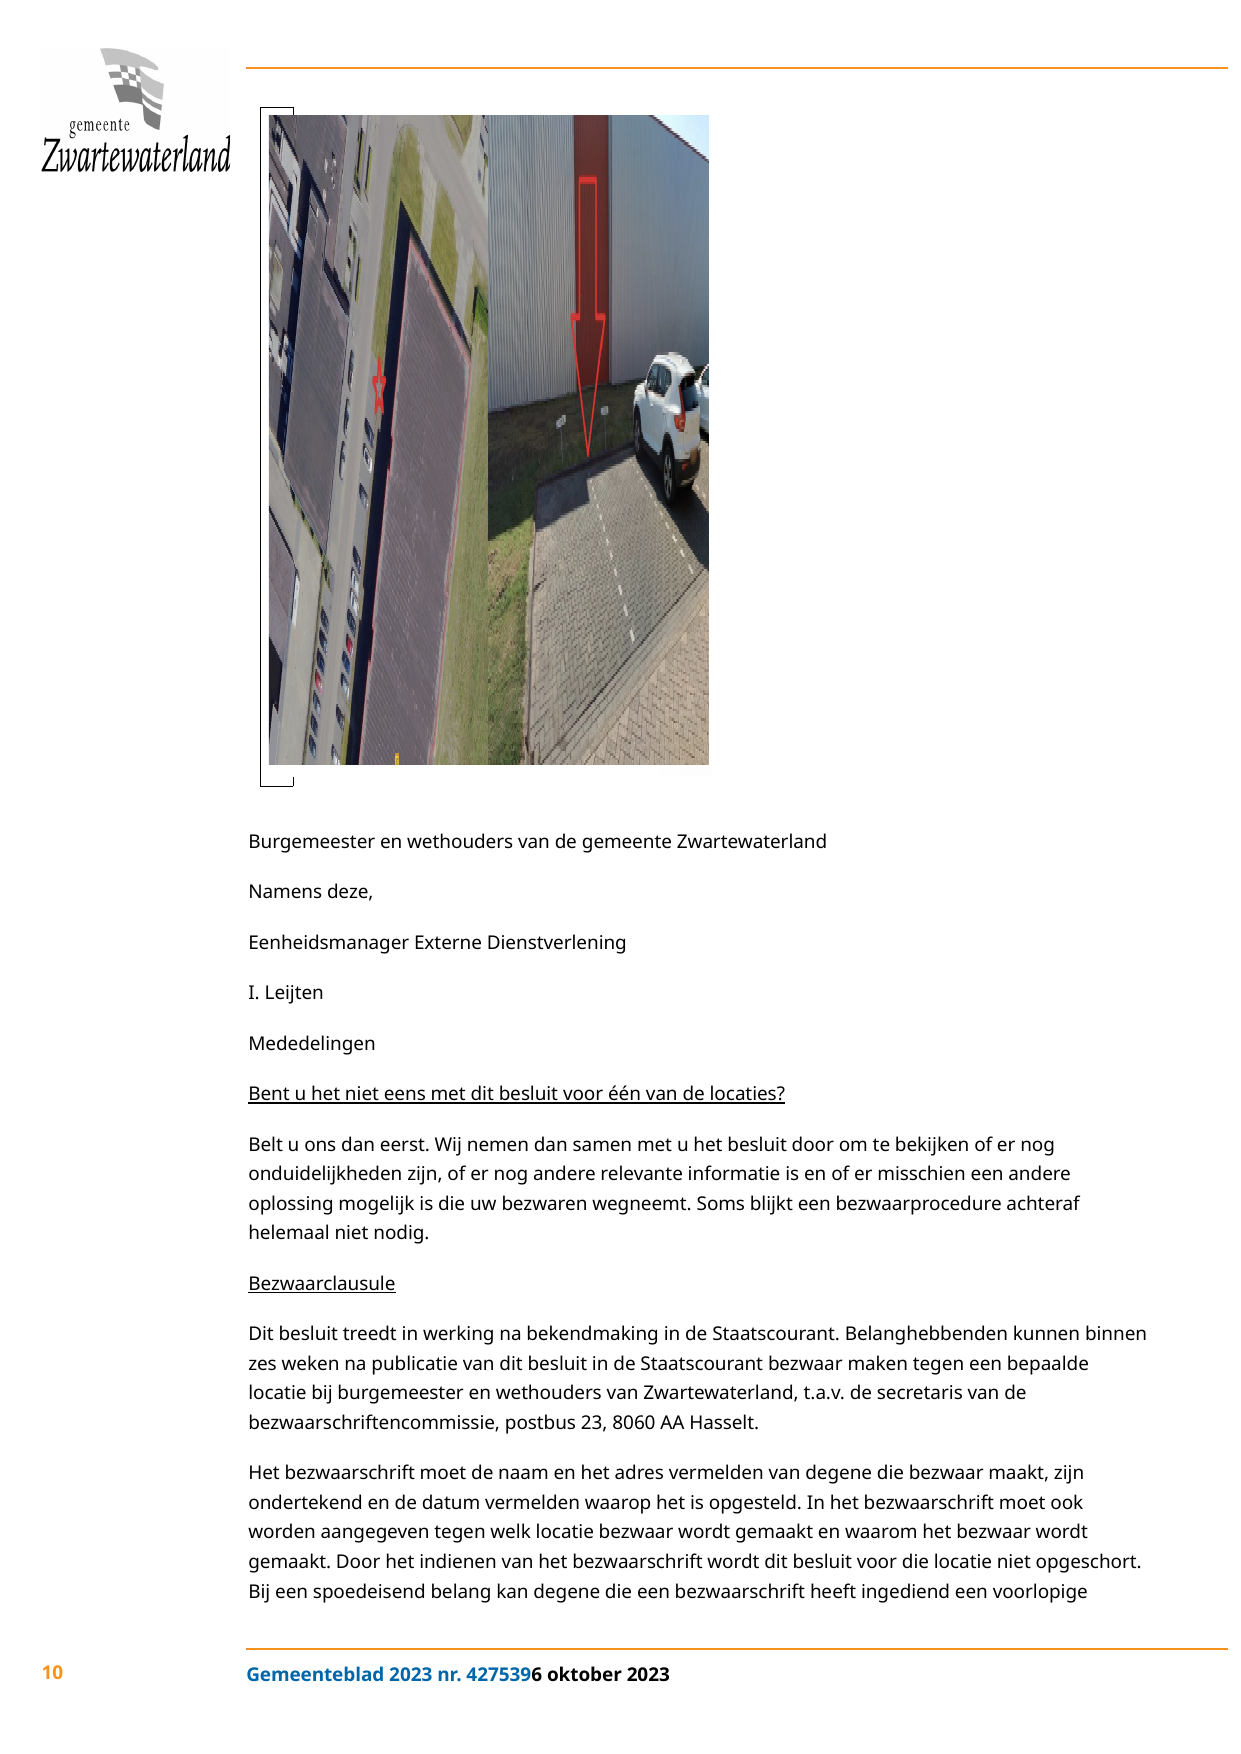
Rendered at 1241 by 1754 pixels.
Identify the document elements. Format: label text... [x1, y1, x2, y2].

text Dit besluit treedt in werking na bekendmaking in de Staatscourant. Belanghebbenden kunnen binnen zes weken na publicatie van dit besluit in de Staatscourant bezwaar maken tegen een bepaalde locatie bij burgemeester en wethouders van Zwartewaterland, t.a.v. de secretaris van de bezwaarschriftencommissie, postbus 23, 8060 AA Hasselt. [248, 1320, 1152, 1435]
text I. Leijten [248, 979, 1152, 1005]
text Het bezwaarschrift moet de naam en het adres vermelden van degene die bezwaar maakt, zijn ondertekend en de datum vermelden waarop het is opgesteld. In het bezwaarschrift moet ook worden aangegeven tegen welk locatie bezwaar wordt gemaakt en waarom het bezwaar wordt gemaakt. Door het indienen van het bezwaarschrift wordt dit besluit voor die locatie niet opgeschort. Bij een spoedeisend belang kan degene die een bezwaarschrift heeft ingediend een voorlopige [248, 1459, 1152, 1603]
picture [41, 47, 231, 172]
text Belt u ons dan eerst. Wij nemen dan samen met u het besluit door om te bekijken of er nog onduidelijkheden zijn, of er nog andere relevante informatie is en of er misschien een andere oplossing mogelijk is die uw bezwaren wegneemt. Soms blijkt een bezwaarprocedure achteraf helemaal niet nodig. [248, 1131, 1152, 1245]
text Eenheidsmanager Externe Dienstverlening [248, 929, 1152, 955]
text Namens deze, [248, 879, 1152, 904]
text Bezwaarclausule [248, 1270, 1152, 1296]
text Bent u het niet eens met dit besluit voor één van de locaties? [248, 1080, 1152, 1106]
picture [268, 115, 712, 777]
text Mededelingen [248, 1030, 1152, 1056]
text Burgemeester en wethouders van de gemeente Zwartewaterland [248, 828, 1152, 854]
